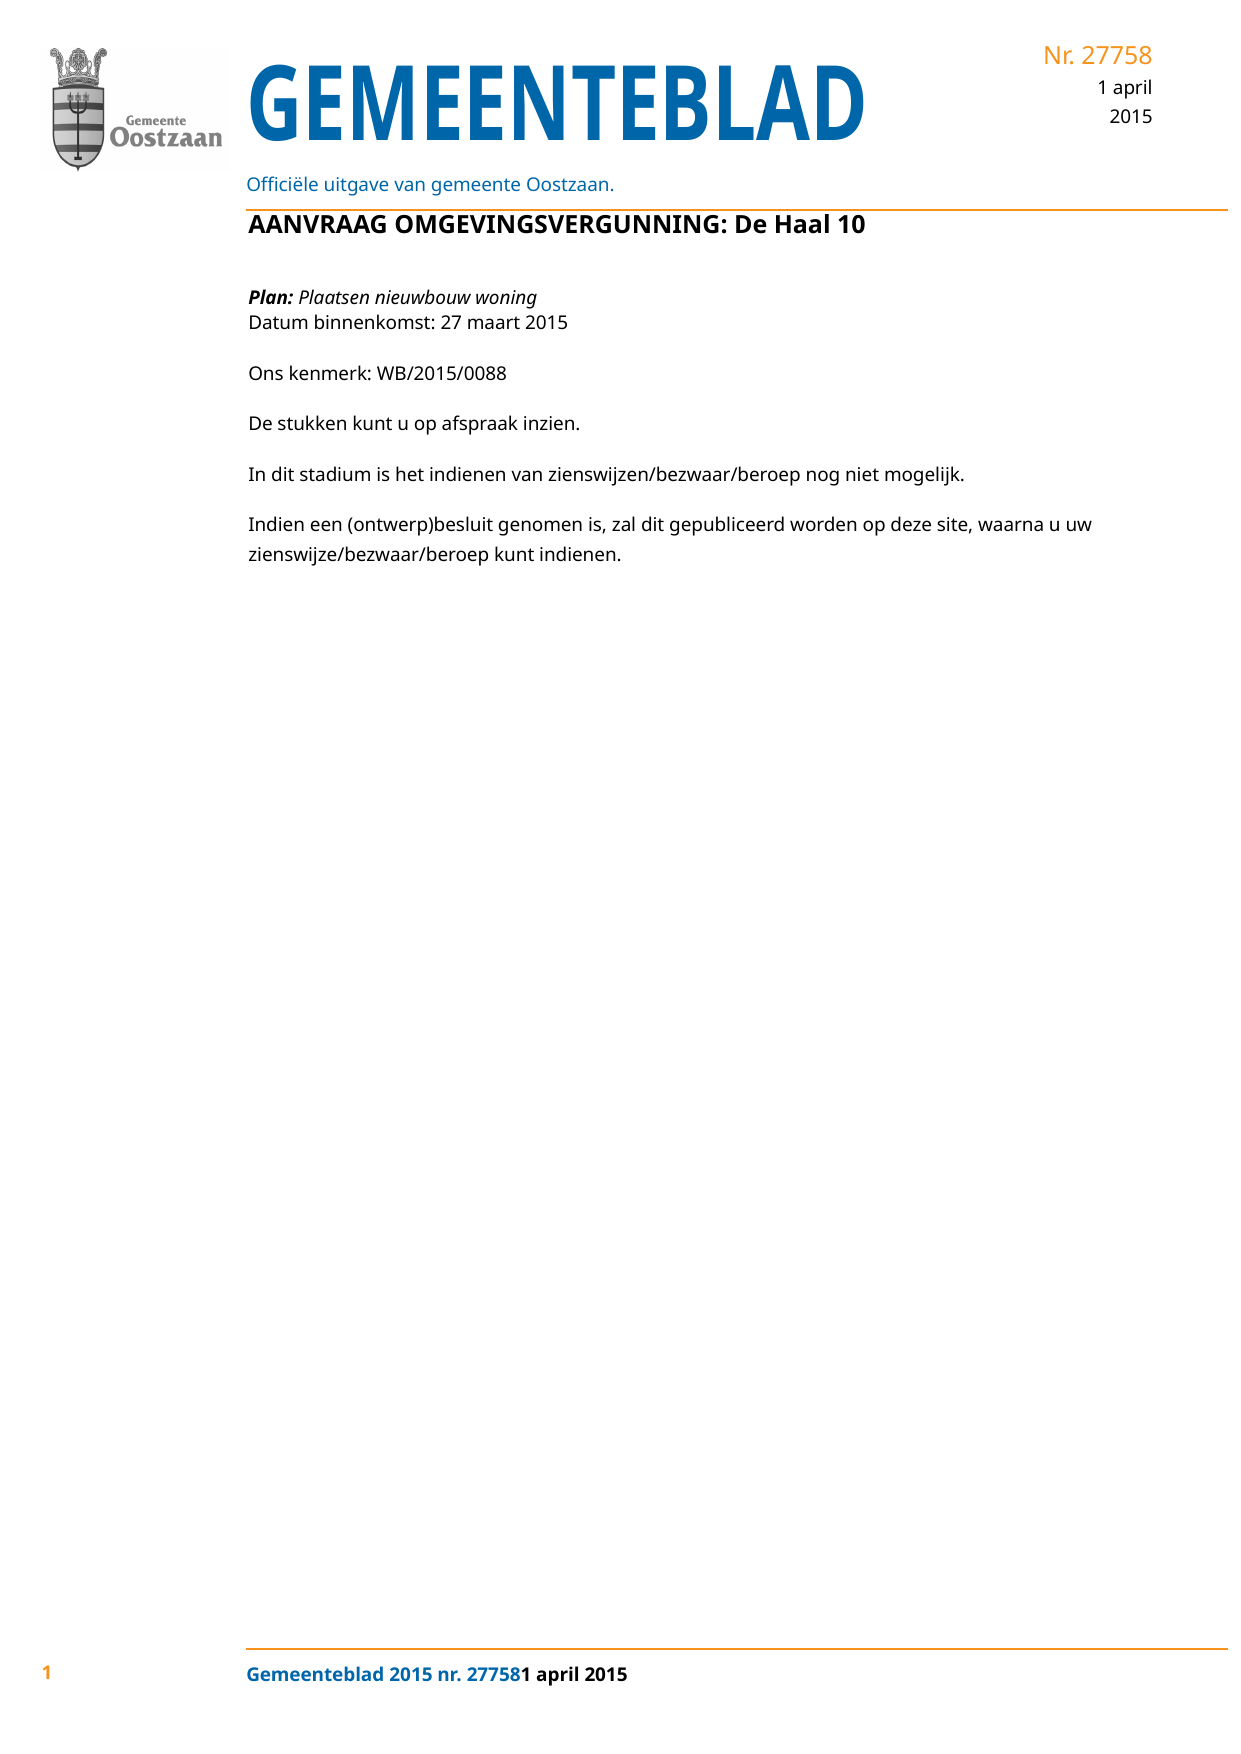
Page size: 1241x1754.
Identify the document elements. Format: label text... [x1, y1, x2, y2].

text Ons kenmerk: WB/2015/0088 [248, 360, 1152, 386]
text Datum binnenkomst: 27 maart 2015 [248, 309, 1152, 335]
text AANVRAAG OMGEVINGSVERGUNNING: De Haal 10 [248, 211, 1152, 241]
picture [41, 47, 231, 172]
text De stukken kunt u op afspraak inzien. [248, 410, 1152, 436]
text Indien een (ontwerp)besluit genomen is, zal dit gepubliceerd worden op deze site, waarna u uw zienswijze/bezwaar/beroep kunt indienen. [248, 511, 1152, 567]
text In dit stadium is het indienen van zienswijzen/bezwaar/beroep nog niet mogelijk. [248, 461, 1152, 487]
text Plan: Plaatsen nieuwbouw woning [248, 284, 1152, 309]
